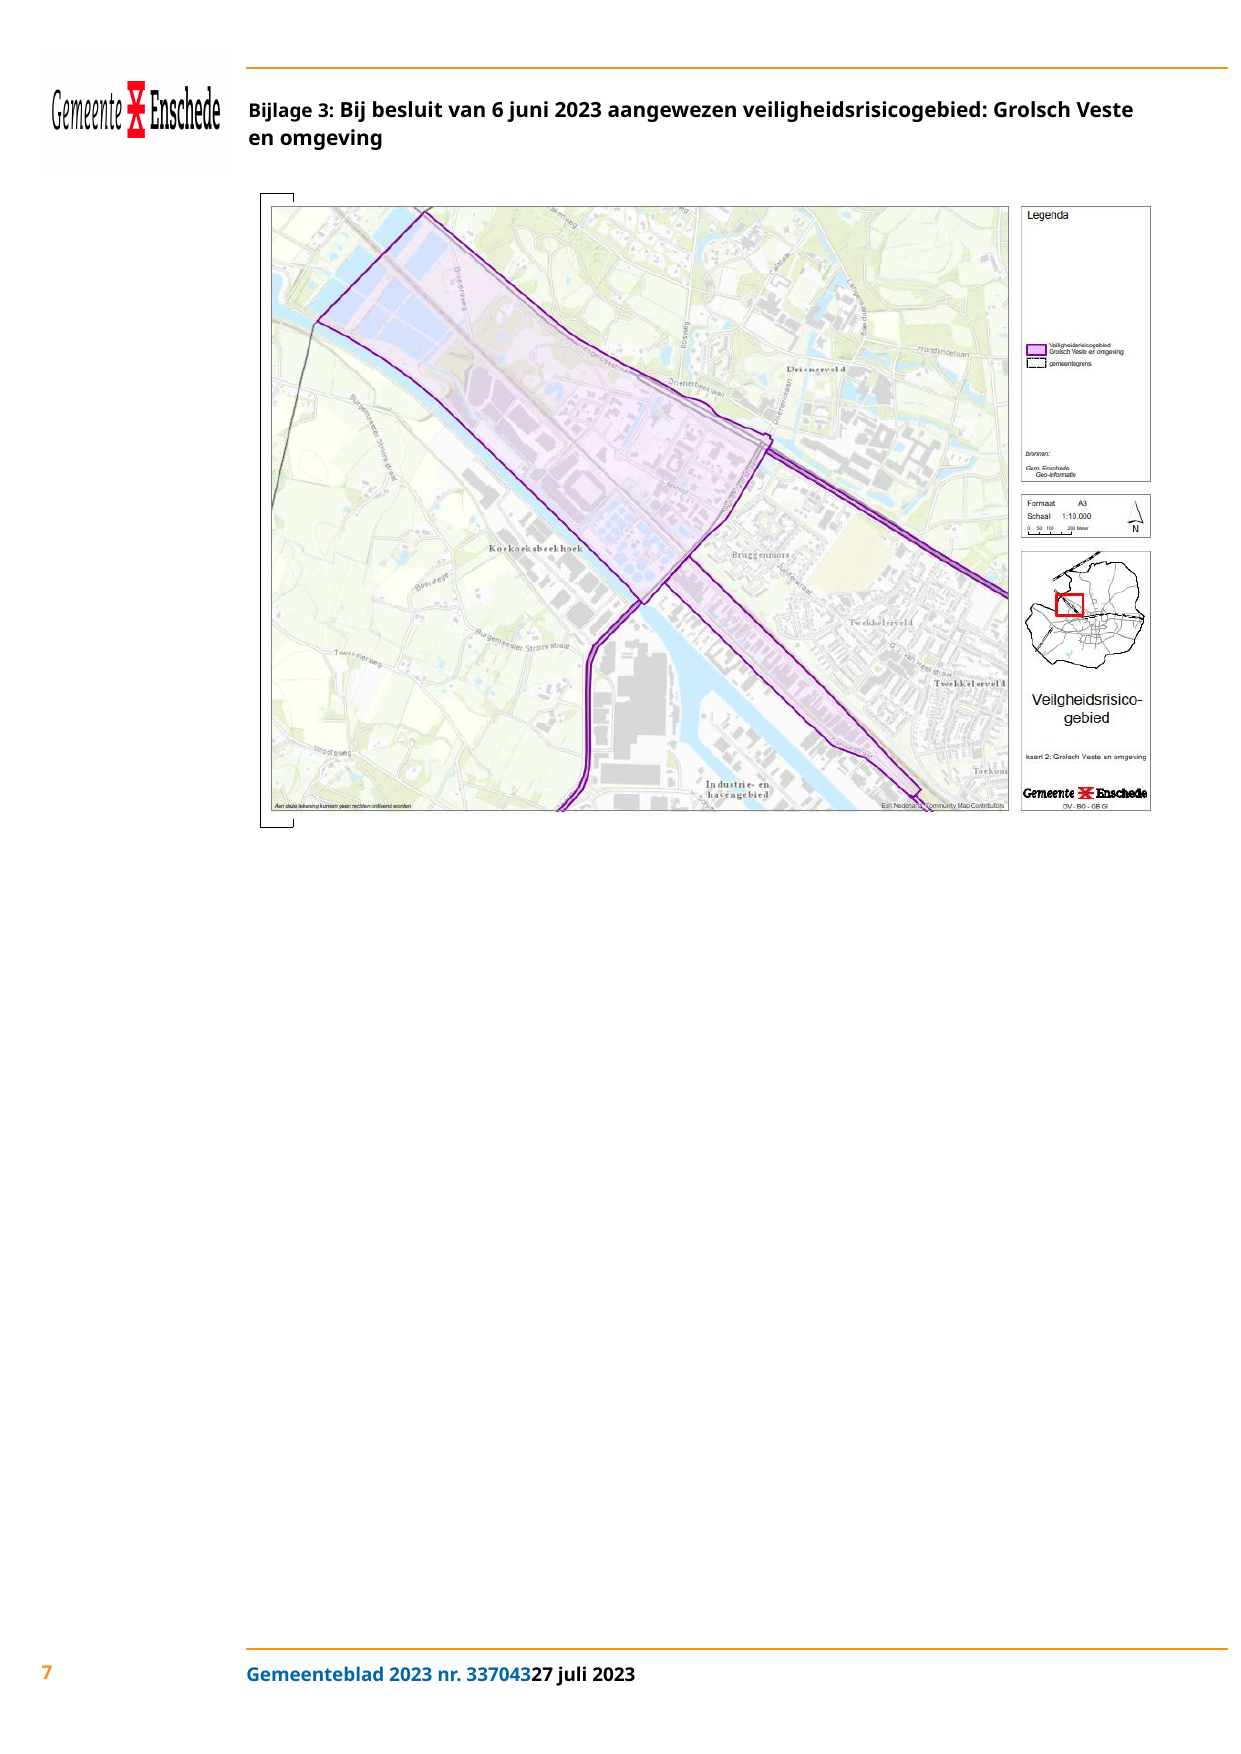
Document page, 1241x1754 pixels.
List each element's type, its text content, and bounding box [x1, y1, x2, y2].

text Bijlage 3: Bij besluit van 6 juni 2023 aangewezen veiligheidsrisicogebied: Grolsch Veste en omgeving [248, 95, 1152, 152]
picture [268, 202, 1156, 819]
picture [41, 47, 231, 172]
